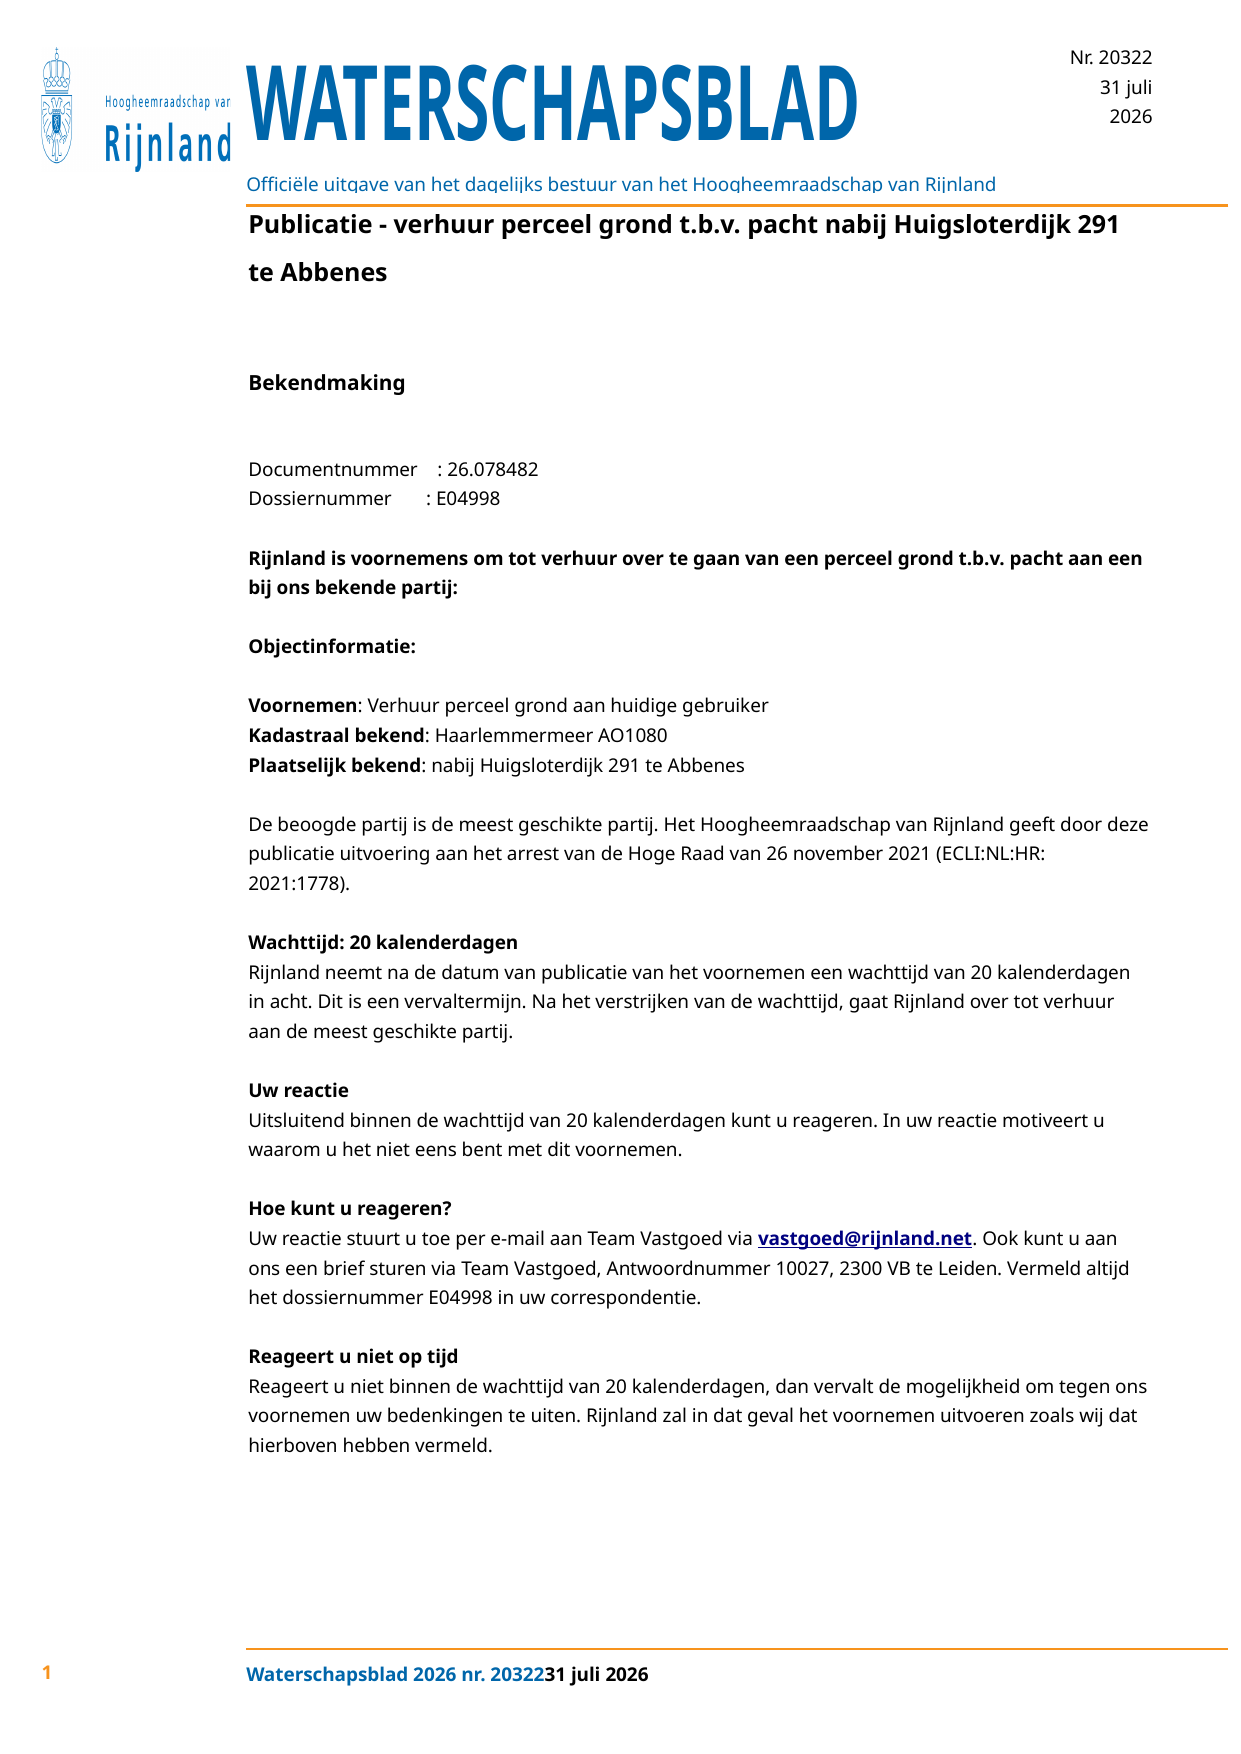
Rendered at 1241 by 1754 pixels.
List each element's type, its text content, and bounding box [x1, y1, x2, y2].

text Objectinformatie: [248, 633, 1152, 659]
text Dossiernummer : E04998 [248, 486, 1152, 511]
text Voornemen: Verhuur perceel grond aan huidige gebruiker [248, 693, 1152, 718]
text Bekendmaking [248, 368, 1152, 397]
text Wachttijd: 20 kalenderdagen [248, 929, 1152, 955]
text Documentnummer : 26.078482 [248, 456, 1152, 482]
text Kadastraal bekend: Haarlemmermeer AO1080 [248, 722, 1152, 748]
text Reageert u niet binnen de wachttijd van 20 kalenderdagen, dan vervalt de mogelijkheid om tegen ons voornemen uw bedenkingen te uiten. Rijnland zal in dat geval het voornemen uitvoeren zoals wij dat hierboven hebben vermeld. [248, 1373, 1152, 1458]
text De beoogde partij is de meest geschikte partij. Het Hoogheemraadschap van Rijnland geeft door deze publicatie uitvoering aan het arrest van de Hoge Raad van 26 november 2021 (ECLI:NL:HR: 2021:1778). [248, 811, 1152, 896]
text Uitsluitend binnen de wachttijd van 20 kalenderdagen kunt u reageren. In uw reactie motiveert u waarom u het niet eens bent met dit voornemen. [248, 1107, 1152, 1162]
text Reageert u niet op tijd [248, 1343, 1152, 1369]
text Rijnland neemt na de datum van publicatie van het voornemen een wachttijd van 20 kalenderdagen in acht. Dit is een vervaltermijn. Na het verstrijken van de wachttijd, gaat Rijnland over tot verhuur aan de meest geschikte partij. [248, 959, 1152, 1044]
text Hoe kunt u reageren? [248, 1196, 1152, 1221]
text Publicatie - verhuur perceel grond t.b.v. pacht nabij Huigsloterdijk 291 te Abbenes [248, 207, 1152, 288]
text Uw reactie stuurt u toe per e-mail aan Team Vastgoed via vastgoed@rijnland.net. Ook kunt u aan ons een brief sturen via Team Vastgoed, Antwoordnummer 10027, 2300 VB te Leiden. Vermeld altijd het dossiernummer E04998 in uw correspondentie. [248, 1225, 1152, 1310]
picture [41, 47, 231, 172]
text Rijnland is voornemens om tot verhuur over te gaan van een perceel grond t.b.v. pacht aan een bij ons bekende partij: [248, 545, 1152, 600]
text Uw reactie [248, 1077, 1152, 1103]
text Plaatselijk bekend: nabij Huigsloterdijk 291 te Abbenes [248, 752, 1152, 777]
